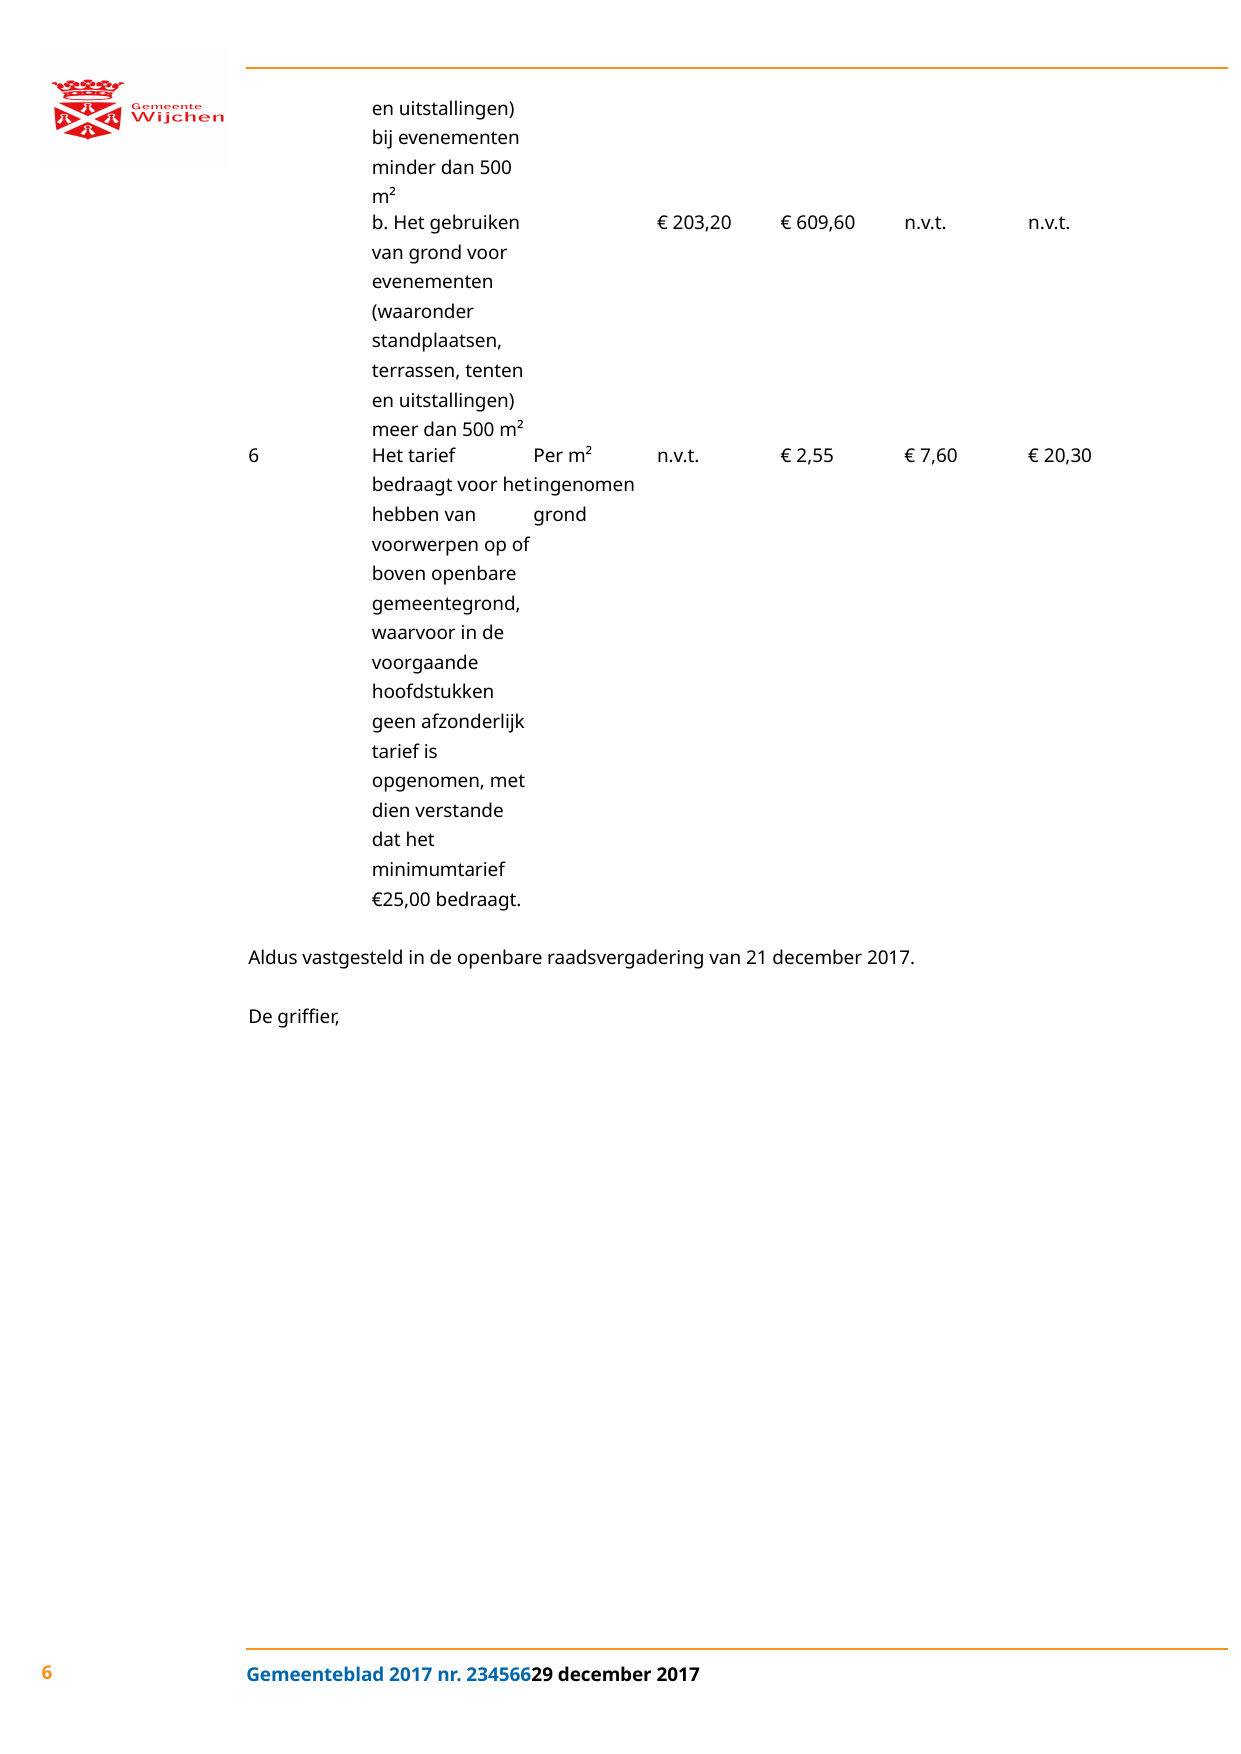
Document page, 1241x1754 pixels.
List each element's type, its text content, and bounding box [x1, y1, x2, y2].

table_cell n.v.t. [657, 442, 780, 912]
table_cell n.v.t. [1028, 209, 1152, 442]
table_cell [780, 95, 904, 209]
table_cell [248, 95, 372, 442]
picture [41, 47, 231, 172]
table_cell Het tarief bedraagt voor het hebben van voorwerpen op of boven openbare gemeentegrond, waarvoor in de voorgaande hoofdstukken geen afzonderlijk tarief is opgenomen, met dien verstande dat het minimumtarief €25,00 bedraagt. [372, 442, 533, 912]
table_cell en uitstallingen) bij evenementen minder dan 500 m² [372, 95, 533, 209]
table_cell [533, 209, 657, 442]
table_cell € 609,60 [780, 209, 904, 442]
table_cell [1028, 95, 1152, 209]
text Aldus vastgesteld in de openbare raadsvergadering van 21 december 2017. [248, 944, 1152, 970]
table_cell [657, 95, 780, 209]
table_cell € 203,20 [657, 209, 780, 442]
table_cell [904, 95, 1028, 209]
table_cell n.v.t. [904, 209, 1028, 442]
table_cell € 7,60 [904, 442, 1028, 912]
table_cell € 20,30 [1028, 442, 1152, 912]
table_cell 6 [248, 442, 372, 912]
table_cell [533, 95, 657, 209]
table_cell Per m² ingenomen grond [533, 442, 657, 912]
table_cell b. Het gebruiken van grond voor evenementen (waaronder standplaatsen, terrassen, tenten en uitstallingen) meer dan 500 m² [372, 209, 533, 442]
text De griffier, [248, 1003, 1152, 1029]
table_cell € 2,55 [780, 442, 904, 912]
